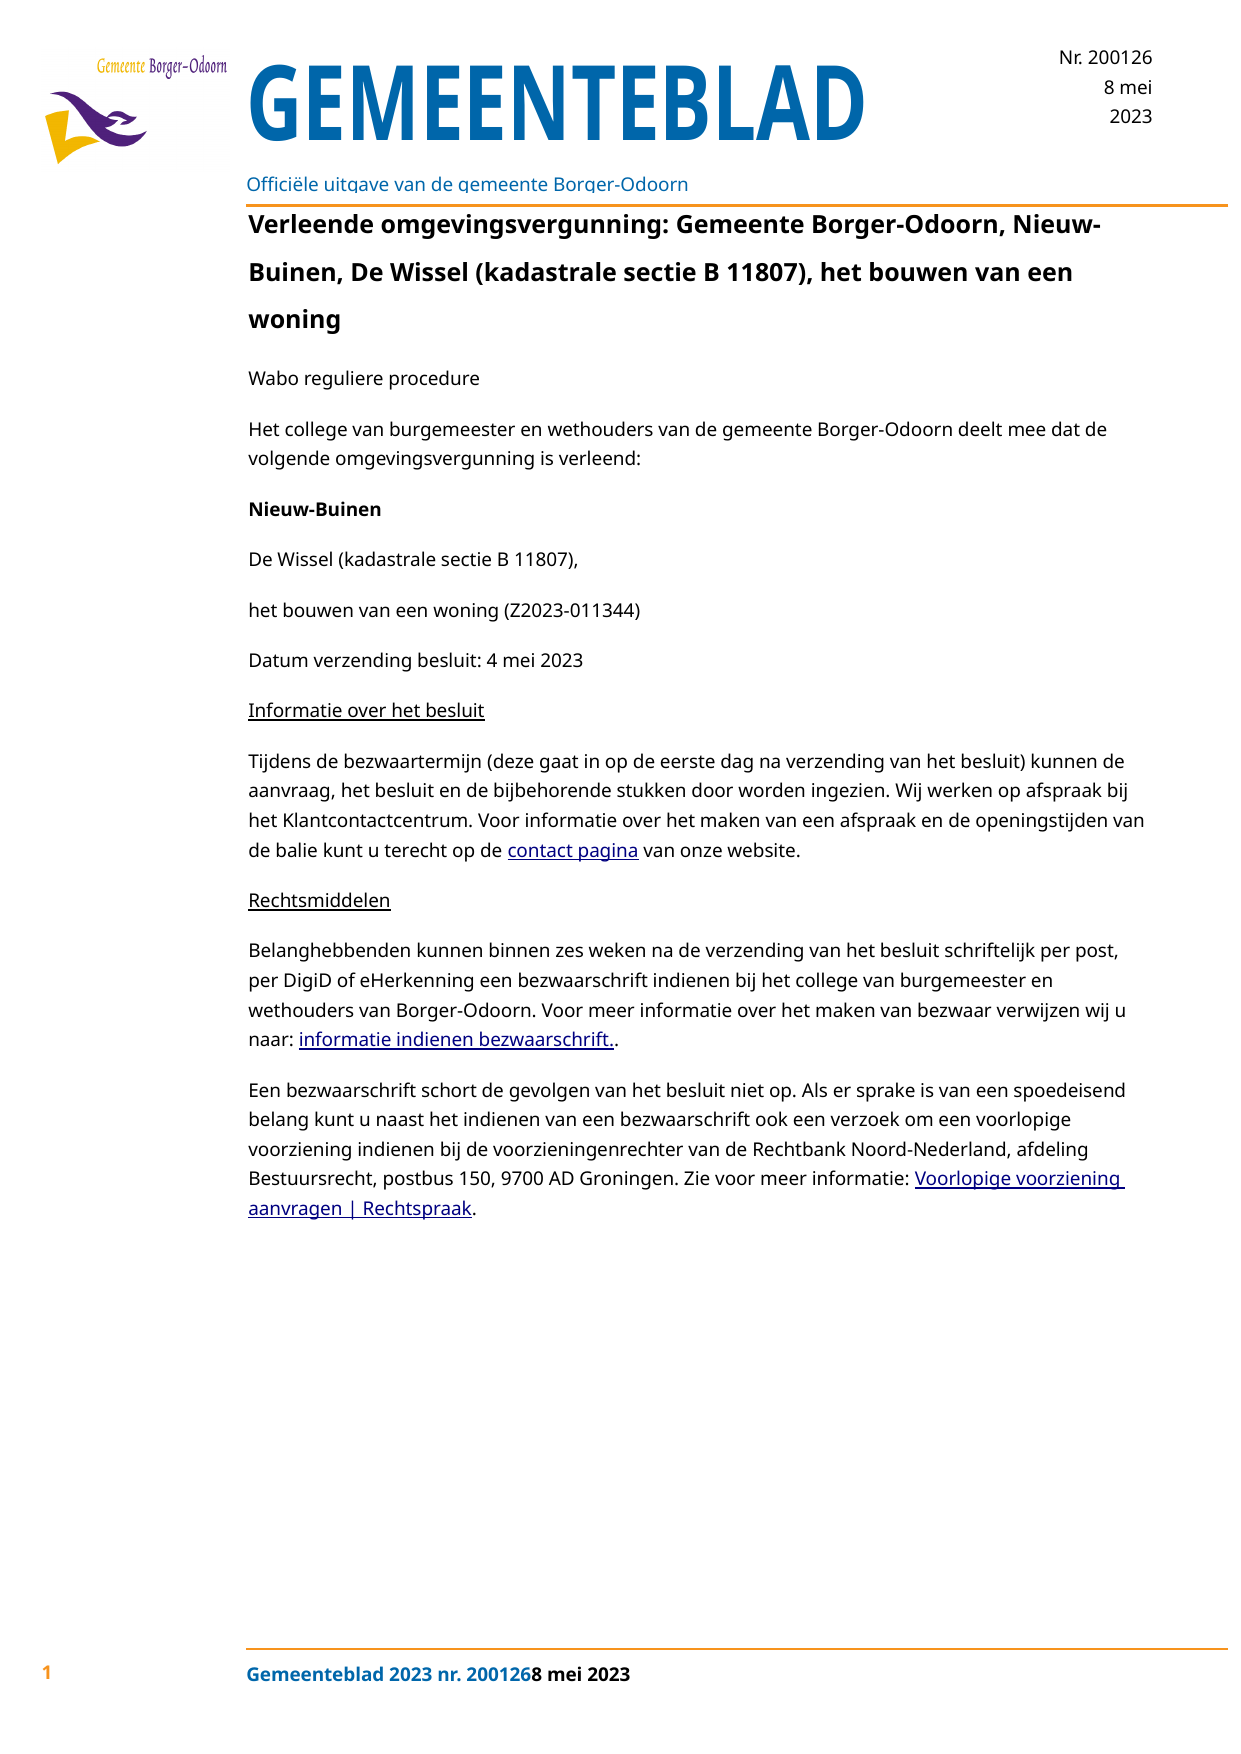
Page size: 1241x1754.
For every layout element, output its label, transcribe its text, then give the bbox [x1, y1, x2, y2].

text Nieuw-Buinen [248, 496, 1152, 522]
text Tijdens de bezwaartermijn (deze gaat in op de eerste dag na verzending van het besluit) kunnen de aanvraag, het besluit en de bijbehorende stukken door worden ingezien. Wij werken op afspraak bij het Klantcontactcentrum. Voor informatie over het maken van een afspraak en de openingstijden van de balie kunt u terecht op de contact pagina van onze website. [248, 748, 1152, 862]
text Belanghebbenden kunnen binnen zes weken na de verzending van het besluit schriftelijk per post, per DigiD of eHerkenning een bezwaarschrift indienen bij het college van burgemeester en wethouders van Borger-Odoorn. Voor meer informatie over het maken van bezwaar verwijzen wij u naar: informatie indienen bezwaarschrift.. [248, 938, 1152, 1052]
text Het college van burgemeester en wethouders van de gemeente Borger-Odoorn deelt mee dat de volgende omgevingsvergunning is verleend: [248, 416, 1152, 471]
text Een bezwaarschrift schort de gevolgen van het besluit niet op. Als er sprake is van een spoedeisend belang kunt u naast het indienen van een bezwaarschrift ook een verzoek om een voorlopige voorziening indienen bij de voorzieningenrechter van de Rechtbank Noord-Nederland, afdeling Bestuursrecht, postbus 150, 9700 AD Groningen. Zie voor meer informatie: Voorlopige voorziening aanvragen | Rechtspraak. [248, 1077, 1152, 1221]
text het bouwen van een woning (Z2023-011344) [248, 597, 1152, 622]
text Wabo reguliere procedure [248, 366, 1152, 391]
text Datum verzending besluit: 4 mei 2023 [248, 647, 1152, 673]
text Rechtsmiddelen [248, 887, 1152, 913]
text Informatie over het besluit [248, 698, 1152, 723]
text Verleende omgevingsvergunning: Gemeente Borger-Odoorn, Nieuw-Buinen, De Wissel (kadastrale sectie B 11807), het bouwen van een woning [248, 207, 1152, 336]
picture [41, 47, 231, 172]
text De Wissel (kadastrale sectie B 11807), [248, 546, 1152, 572]
